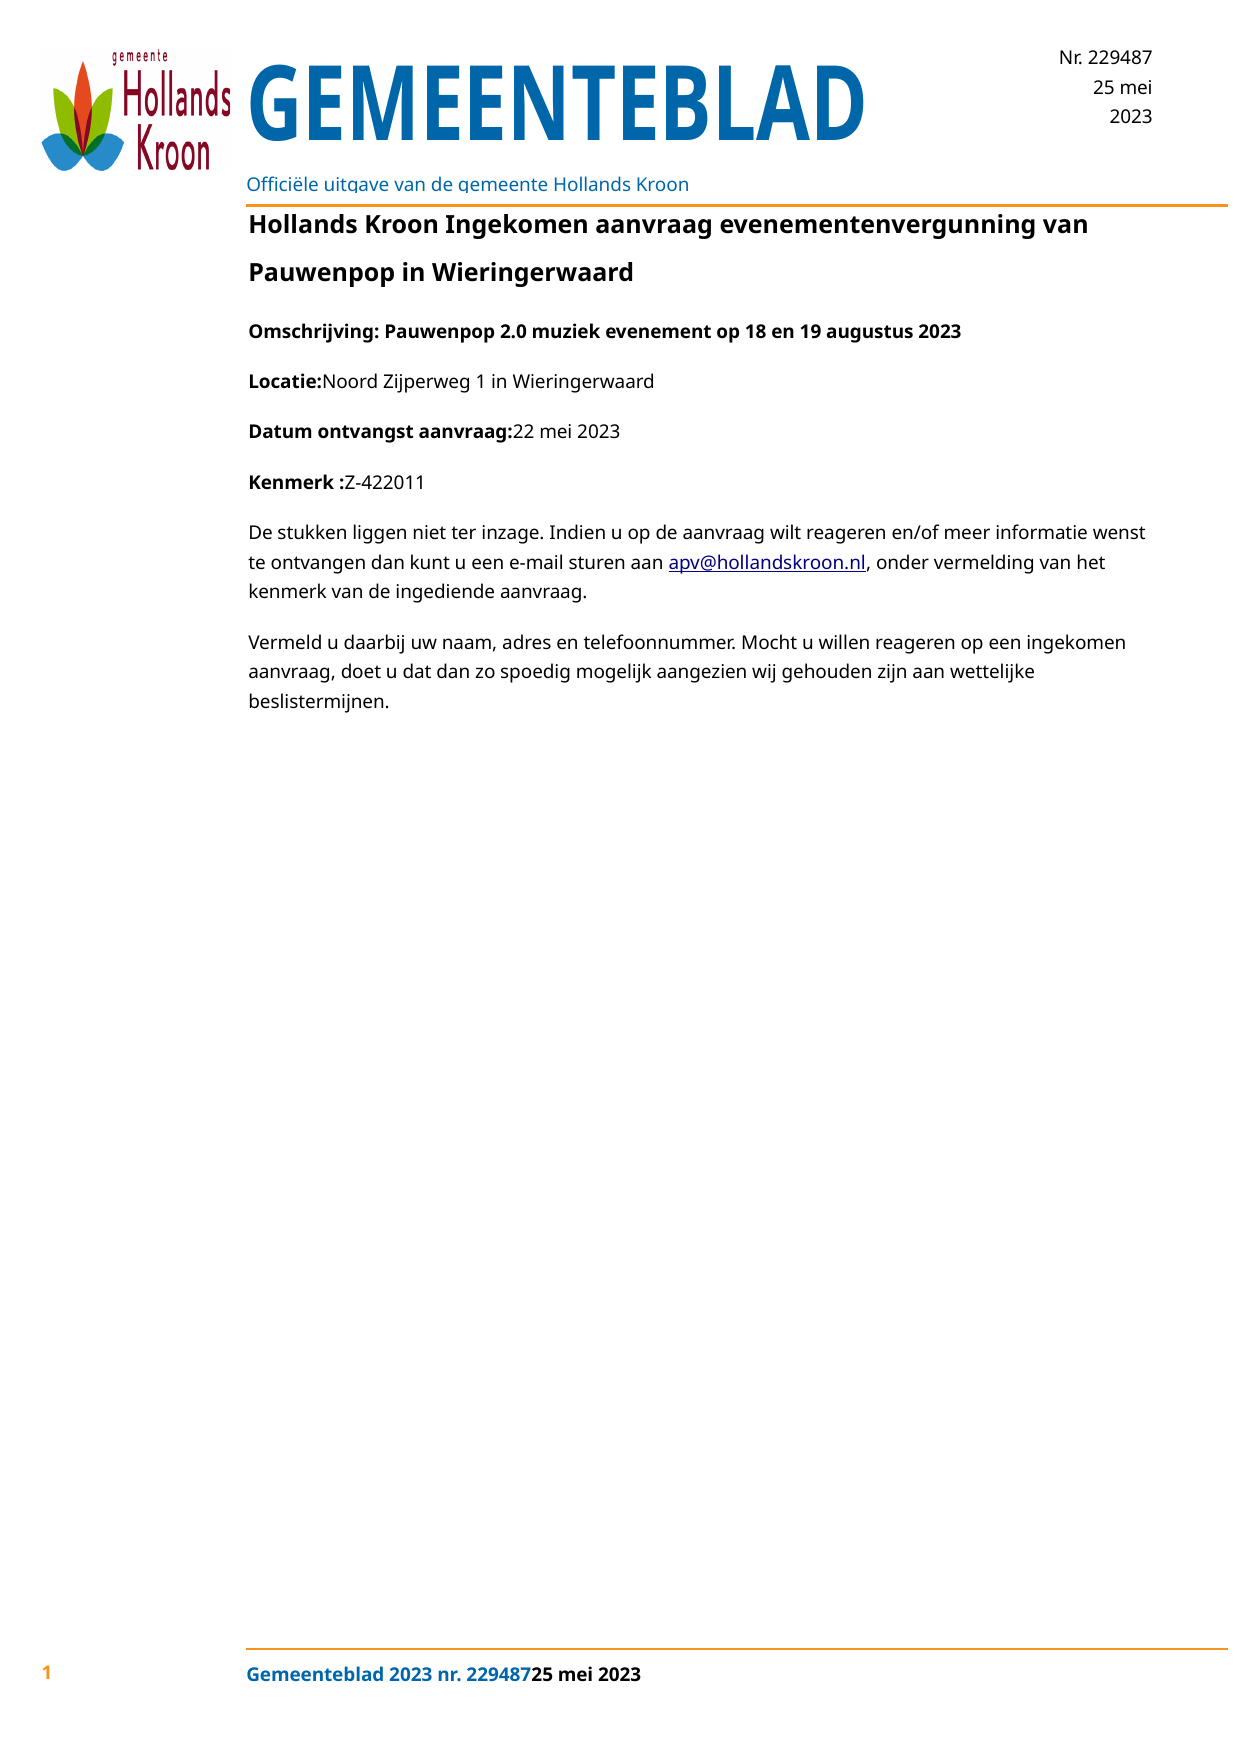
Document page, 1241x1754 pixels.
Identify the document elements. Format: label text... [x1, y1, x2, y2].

text De stukken liggen niet ter inzage. Indien u op de aanvraag wilt reageren en/of meer informatie wenst te ontvangen dan kunt u een e-mail sturen aan apv@hollandskroon.nl, onder vermelding van het kenmerk van de ingediende aanvraag. [248, 519, 1152, 604]
picture [41, 47, 231, 172]
text Kenmerk :Z-422011 [248, 469, 1152, 495]
text Datum ontvangst aanvraag:22 mei 2023 [248, 419, 1152, 444]
text Hollands Kroon Ingekomen aanvraag evenementenvergunning van Pauwenpop in Wieringerwaard [248, 207, 1152, 288]
text Omschrijving: Pauwenpop 2.0 muziek evenement op 18 en 19 augustus 2023 [248, 318, 1152, 344]
text Vermeld u daarbij uw naam, adres en telefoonnummer. Mocht u willen reageren op een ingekomen aanvraag, doet u dat dan zo spoedig mogelijk aangezien wij gehouden zijn aan wettelijke beslistermijnen. [248, 629, 1152, 714]
text Locatie:Noord Zijperweg 1 in Wieringerwaard [248, 368, 1152, 394]
